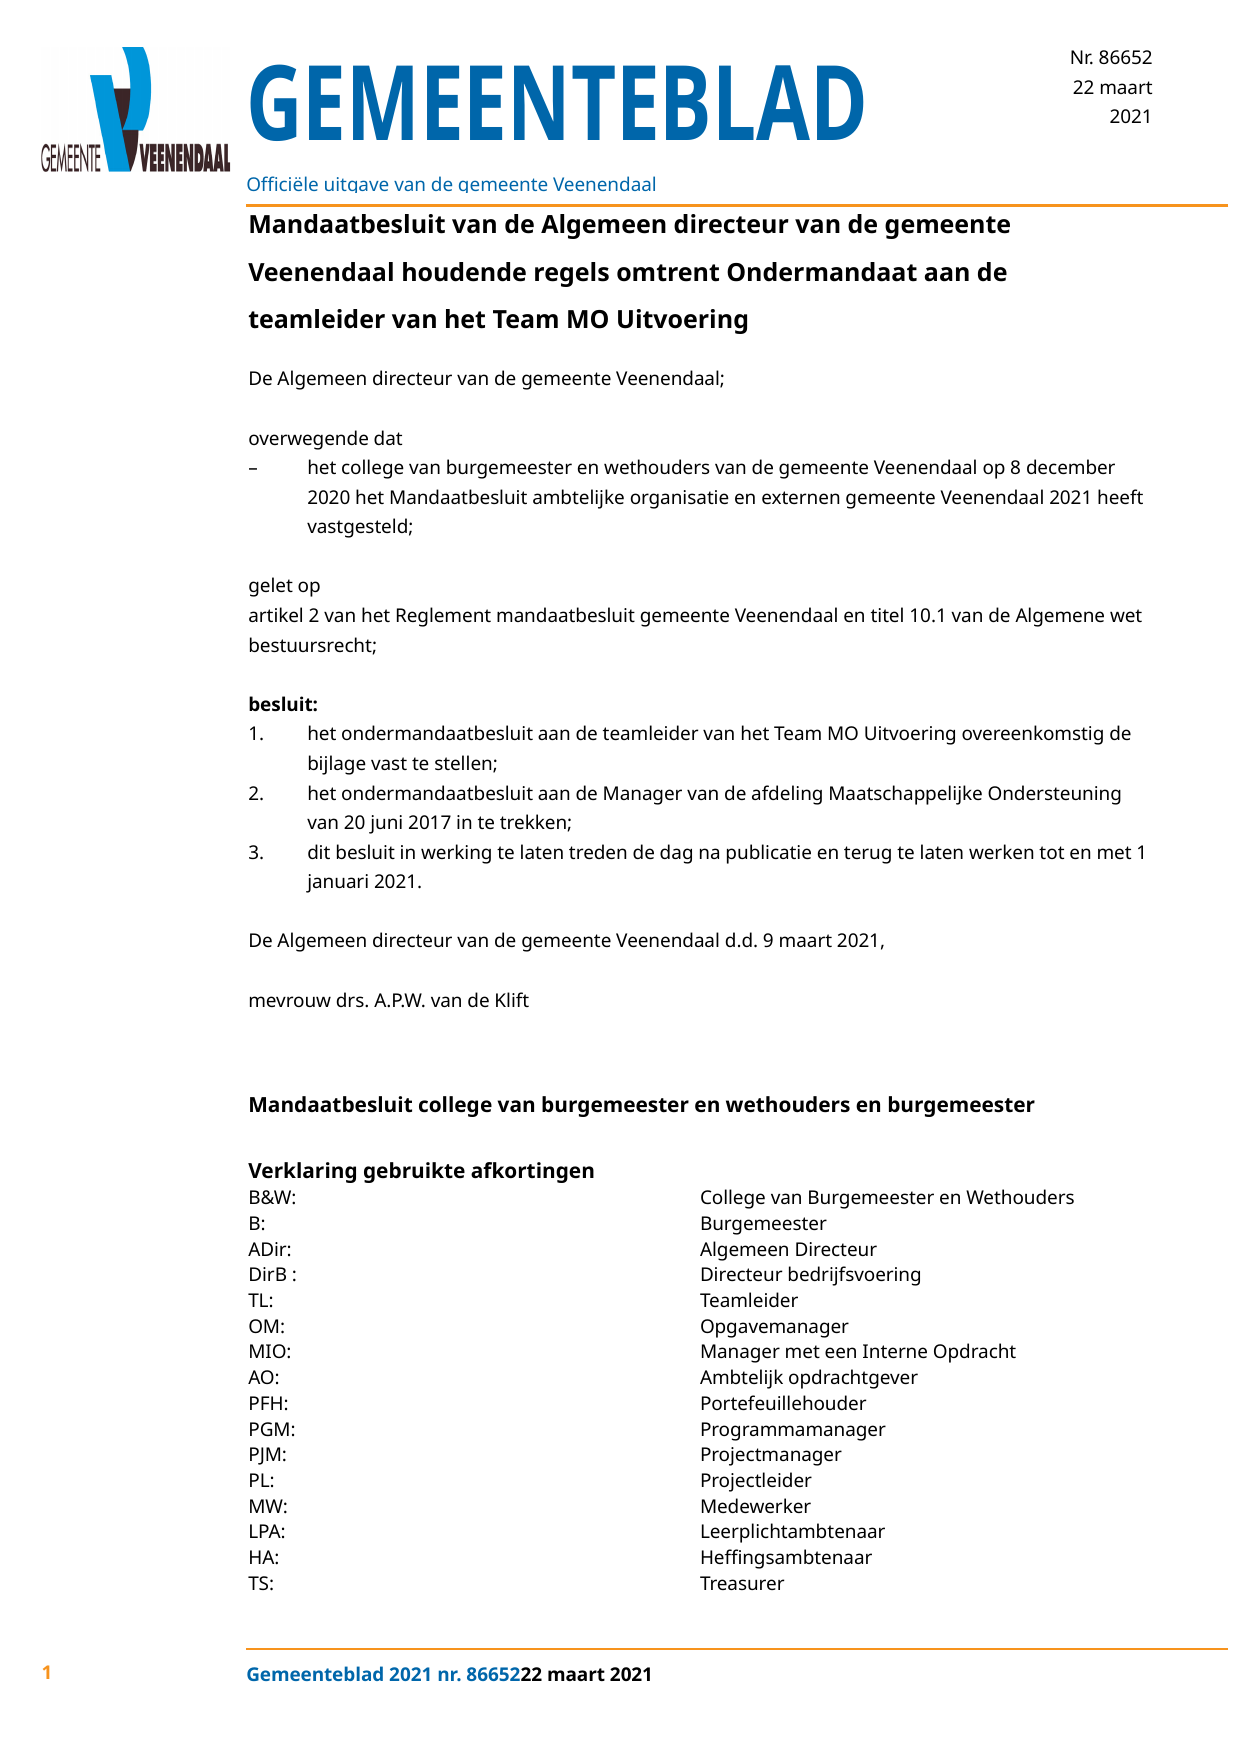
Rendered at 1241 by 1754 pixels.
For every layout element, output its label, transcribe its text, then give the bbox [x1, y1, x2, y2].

table_header B&W: [248, 1184, 700, 1210]
table_cell TS: [248, 1570, 700, 1596]
text Mandaatbesluit college van burgemeester en wethouders en burgemeester [248, 1090, 1152, 1119]
table_cell Projectleider [700, 1467, 1152, 1493]
text artikel 2 van het Reglement mandaatbesluit gemeente Veenendaal en titel 10.1 van de Algemene wet bestuursrecht; [248, 602, 1152, 657]
table_cell LPA: [248, 1519, 700, 1544]
table_cell PGM: [248, 1416, 700, 1442]
table_cell TL: [248, 1287, 700, 1313]
picture [41, 47, 130, 172]
table_cell Manager met een Interne Opdracht [700, 1339, 1152, 1364]
table_cell Leerplichtambtenaar [700, 1519, 1152, 1544]
table_cell Programmamanager [700, 1416, 1152, 1442]
table_cell Algemeen Directeur [700, 1236, 1152, 1261]
text De Algemeen directeur van de gemeente Veenendaal; [248, 366, 1152, 391]
table_cell Opgavemanager [700, 1313, 1152, 1339]
table_cell PJM: [248, 1442, 700, 1467]
table_cell AO: [248, 1364, 700, 1390]
text overwegende dat [248, 425, 1152, 450]
table_cell MIO: [248, 1339, 700, 1364]
table_cell ADir: [248, 1236, 700, 1261]
table_cell Ambtelijk opdrachtgever [700, 1364, 1152, 1390]
table_cell OM: [248, 1313, 700, 1339]
text gelet op [248, 573, 1152, 598]
table_cell DirB : [248, 1261, 700, 1287]
list het ondermandaatbesluit aan de Manager van de afdeling Maatschappelijke Ondersteuning van 20 juni 2017 in te trekken; [248, 780, 1152, 835]
table_cell Burgemeester [700, 1210, 1152, 1236]
text mevrouw drs. A.P.W. van de Klift [248, 987, 1152, 1012]
list het ondermandaatbesluit aan de teamleider van het Team MO Uitvoering overeenkomstig de bijlage vast te stellen; [248, 721, 1152, 776]
table_cell MW: [248, 1493, 700, 1519]
picture [123, 47, 231, 172]
text De Algemeen directeur van de gemeente Veenendaal d.d. 9 maart 2021, [248, 928, 1152, 953]
text Mandaatbesluit van de Algemeen directeur van de gemeente Veenendaal houdende regels omtrent Ondermandaat aan de teamleider van het Team MO Uitvoering [248, 207, 1152, 336]
table_cell PL: [248, 1467, 700, 1493]
table_cell B: [248, 1210, 700, 1236]
table_cell Teamleider [700, 1287, 1152, 1313]
table_cell HA: [248, 1545, 700, 1570]
text Verklaring gebruikte afkortingen [248, 1156, 1152, 1184]
table_cell Projectmanager [700, 1442, 1152, 1467]
table_cell PFH: [248, 1390, 700, 1416]
list het college van burgemeester en wethouders van de gemeente Veenendaal op 8 december 2020 het Mandaatbesluit ambtelijke organisatie en externen gemeente Veenendaal 2021 heeft vastgesteld; [248, 454, 1152, 539]
table_cell Medewerker [700, 1493, 1152, 1519]
table_cell Directeur bedrijfsvoering [700, 1261, 1152, 1287]
list dit besluit in werking te laten treden de dag na publicatie en terug te laten werken tot en met 1 januari 2021. [248, 839, 1152, 894]
table_cell Treasurer [700, 1570, 1152, 1596]
table_cell Heffingsambtenaar [700, 1545, 1152, 1570]
table_cell Portefeuillehouder [700, 1390, 1152, 1416]
text besluit: [248, 691, 1152, 717]
table_header College van Burgemeester en Wethouders [700, 1184, 1152, 1210]
